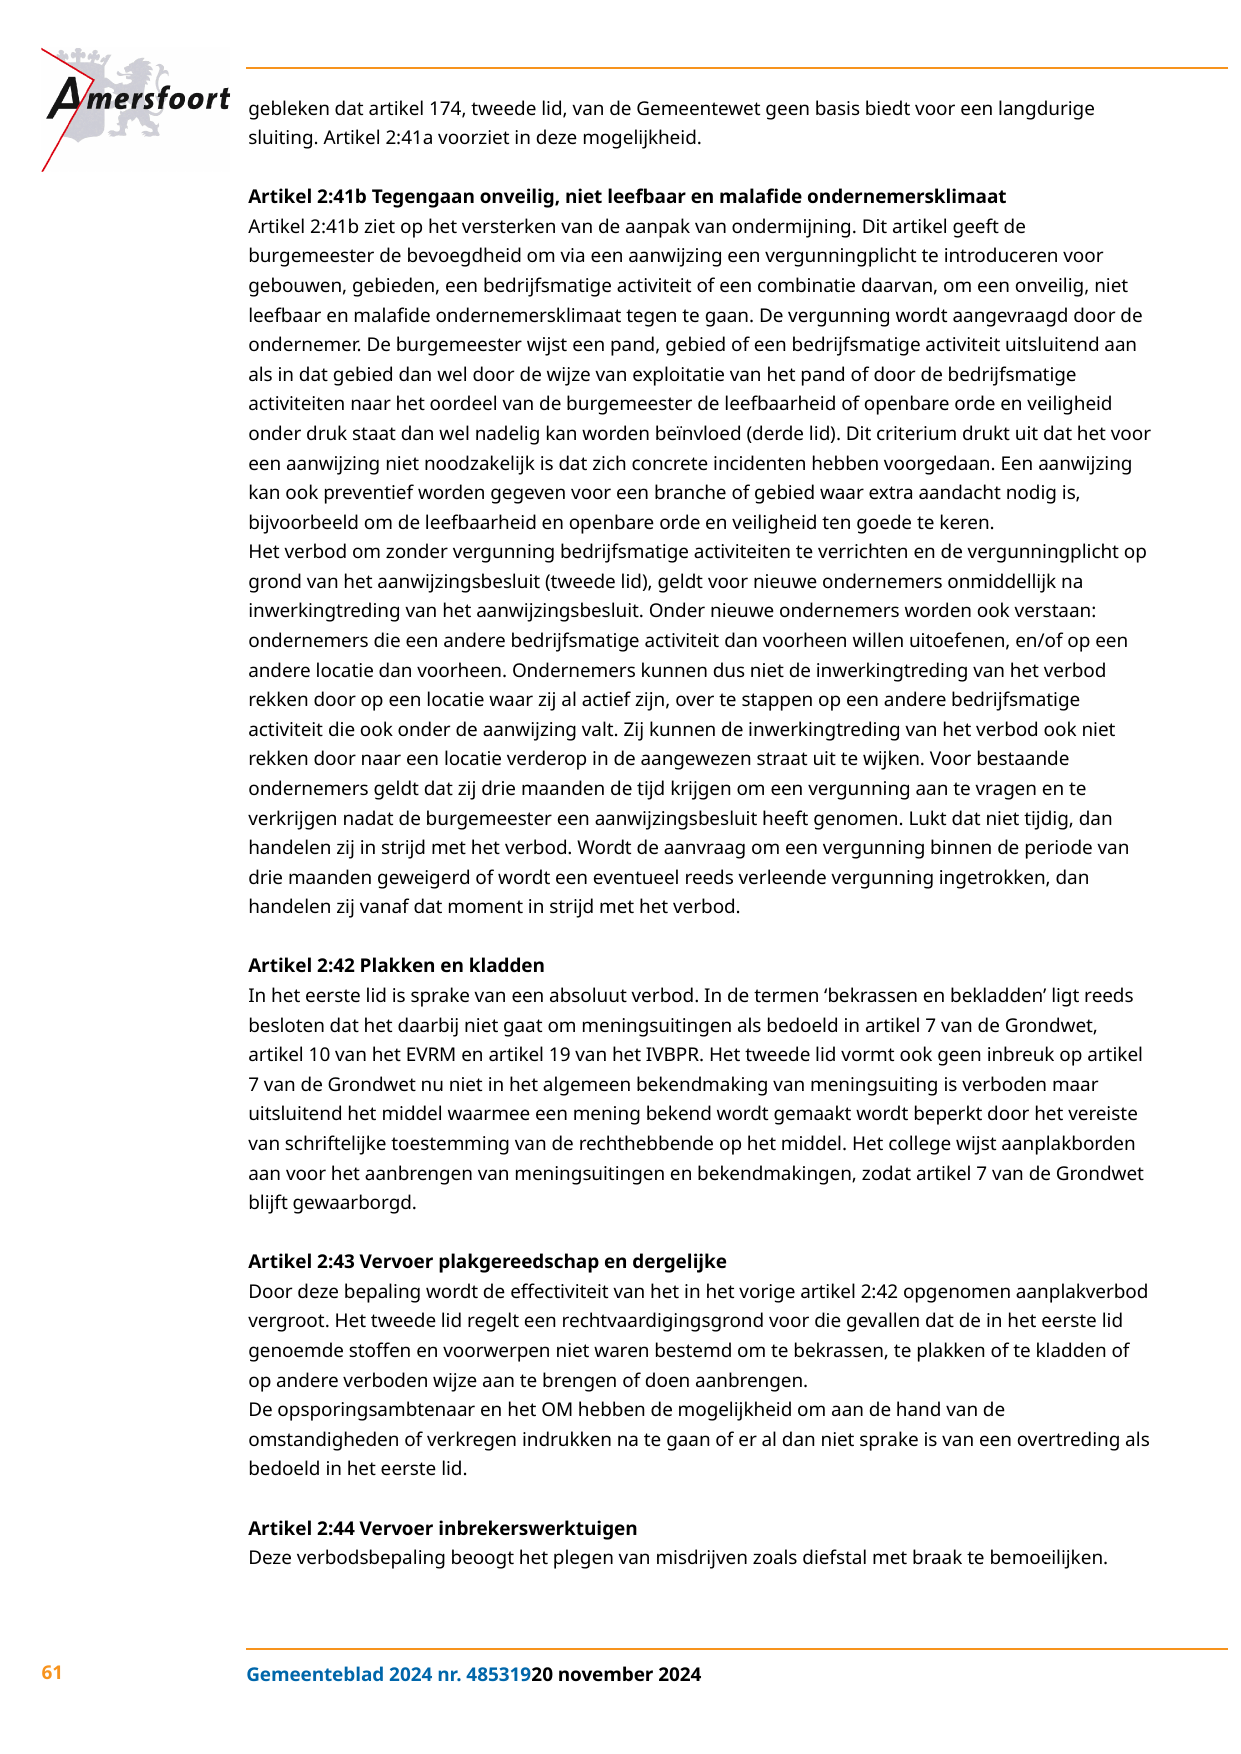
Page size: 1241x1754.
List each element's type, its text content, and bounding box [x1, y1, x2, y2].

text Artikel 2:41b Tegengaan onveilig, niet leefbaar en malafide ondernemersklimaat [248, 183, 1152, 209]
text Door deze bepaling wordt de effectiviteit van het in het vorige artikel 2:42 opgenomen aanplakverbod vergroot. Het tweede lid regelt een rechtvaardigingsgrond voor die gevallen dat de in het eerste lid genoemde stoffen en voorwerpen niet waren bestemd om te bekrassen, te plakken of te kladden of op andere verboden wijze aan te brengen of doen aanbrengen. [248, 1278, 1152, 1393]
text Deze verbodsbepaling beoogt het plegen van misdrijven zoals diefstal met braak te bemoeilijken. [248, 1544, 1152, 1570]
text Artikel 2:44 Vervoer inbrekerswerktuigen [248, 1515, 1152, 1541]
text gebleken dat artikel 174, tweede lid, van de Gemeentewet geen basis biedt voor een langdurige sluiting. Artikel 2:41a voorziet in deze mogelijkheid. [248, 95, 1152, 150]
text Artikel 2:43 Vervoer plakgereedschap en dergelijke [248, 1248, 1152, 1274]
text In het eerste lid is sprake van een absoluut verbod. In de termen ‘bekrassen en bekladden’ ligt reeds besloten dat het daarbij niet gaat om meningsuitingen als bedoeld in artikel 7 van de Grondwet, artikel 10 van het EVRM en artikel 19 van het IVBPR. Het tweede lid vormt ook geen inbreuk op artikel 7 van de Grondwet nu niet in het algemeen bekendmaking van meningsuiting is verboden maar uitsluitend het middel waarmee een mening bekend wordt gemaakt wordt beperkt door het vereiste van schriftelijke toestemming van de rechthebbende op het middel. Het college wijst aanplakborden aan voor het aanbrengen van meningsuitingen en bekendmakingen, zodat artikel 7 van de Grondwet blijft gewaarborgd. [248, 982, 1152, 1215]
text Artikel 2:42 Plakken en kladden [248, 953, 1152, 978]
text De opsporingsambtenaar en het OM hebben de mogelijkheid om aan de hand van de omstandigheden of verkregen indrukken na te gaan of er al dan niet sprake is van een overtreding als bedoeld in het eerste lid. [248, 1396, 1152, 1481]
text Artikel 2:41b ziet op het versterken van de aanpak van ondermijning. Dit artikel geeft de burgemeester de bevoegdheid om via een aanwijzing een vergunningplicht te introduceren voor gebouwen, gebieden, een bedrijfsmatige activiteit of een combinatie daarvan, om een onveilig, niet leefbaar en malafide ondernemersklimaat tegen te gaan. De vergunning wordt aangevraagd door de ondernemer. De burgemeester wijst een pand, gebied of een bedrijfsmatige activiteit uitsluitend aan als in dat gebied dan wel door de wijze van exploitatie van het pand of door de bedrijfsmatige activiteiten naar het oordeel van de burgemeester de leefbaarheid of openbare orde en veiligheid onder druk staat dan wel nadelig kan worden beïnvloed (derde lid). Dit criterium drukt uit dat het voor een aanwijzing niet noodzakelijk is dat zich concrete incidenten hebben voorgedaan. Een aanwijzing kan ook preventief worden gegeven voor een branche of gebied waar extra aandacht nodig is, bijvoorbeeld om de leefbaarheid en openbare orde en veiligheid ten goede te keren. [248, 213, 1152, 535]
text Het verbod om zonder vergunning bedrijfsmatige activiteiten te verrichten en de vergunningplicht op grond van het aanwijzingsbesluit (tweede lid), geldt voor nieuwe ondernemers onmiddellijk na inwerkingtreding van het aanwijzingsbesluit. Onder nieuwe ondernemers worden ook verstaan: ondernemers die een andere bedrijfsmatige activiteit dan voorheen willen uitoefenen, en/of op een andere locatie dan voorheen. Ondernemers kunnen dus niet de inwerkingtreding van het verbod rekken door op een locatie waar zij al actief zijn, over te stappen op een andere bedrijfsmatige activiteit die ook onder de aanwijzing valt. Zij kunnen de inwerkingtreding van het verbod ook niet rekken door naar een locatie verderop in de aangewezen straat uit te wijken. Voor bestaande ondernemers geldt dat zij drie maanden de tijd krijgen om een vergunning aan te vragen en te verkrijgen nadat de burgemeester een aanwijzingsbesluit heeft genomen. Lukt dat niet tijdig, dan handelen zij in strijd met het verbod. Wordt de aanvraag om een vergunning binnen de periode van drie maanden geweigerd of wordt een eventueel reeds verleende vergunning ingetrokken, dan handelen zij vanaf dat moment in strijd met het verbod. [248, 538, 1152, 919]
picture [41, 47, 231, 172]
